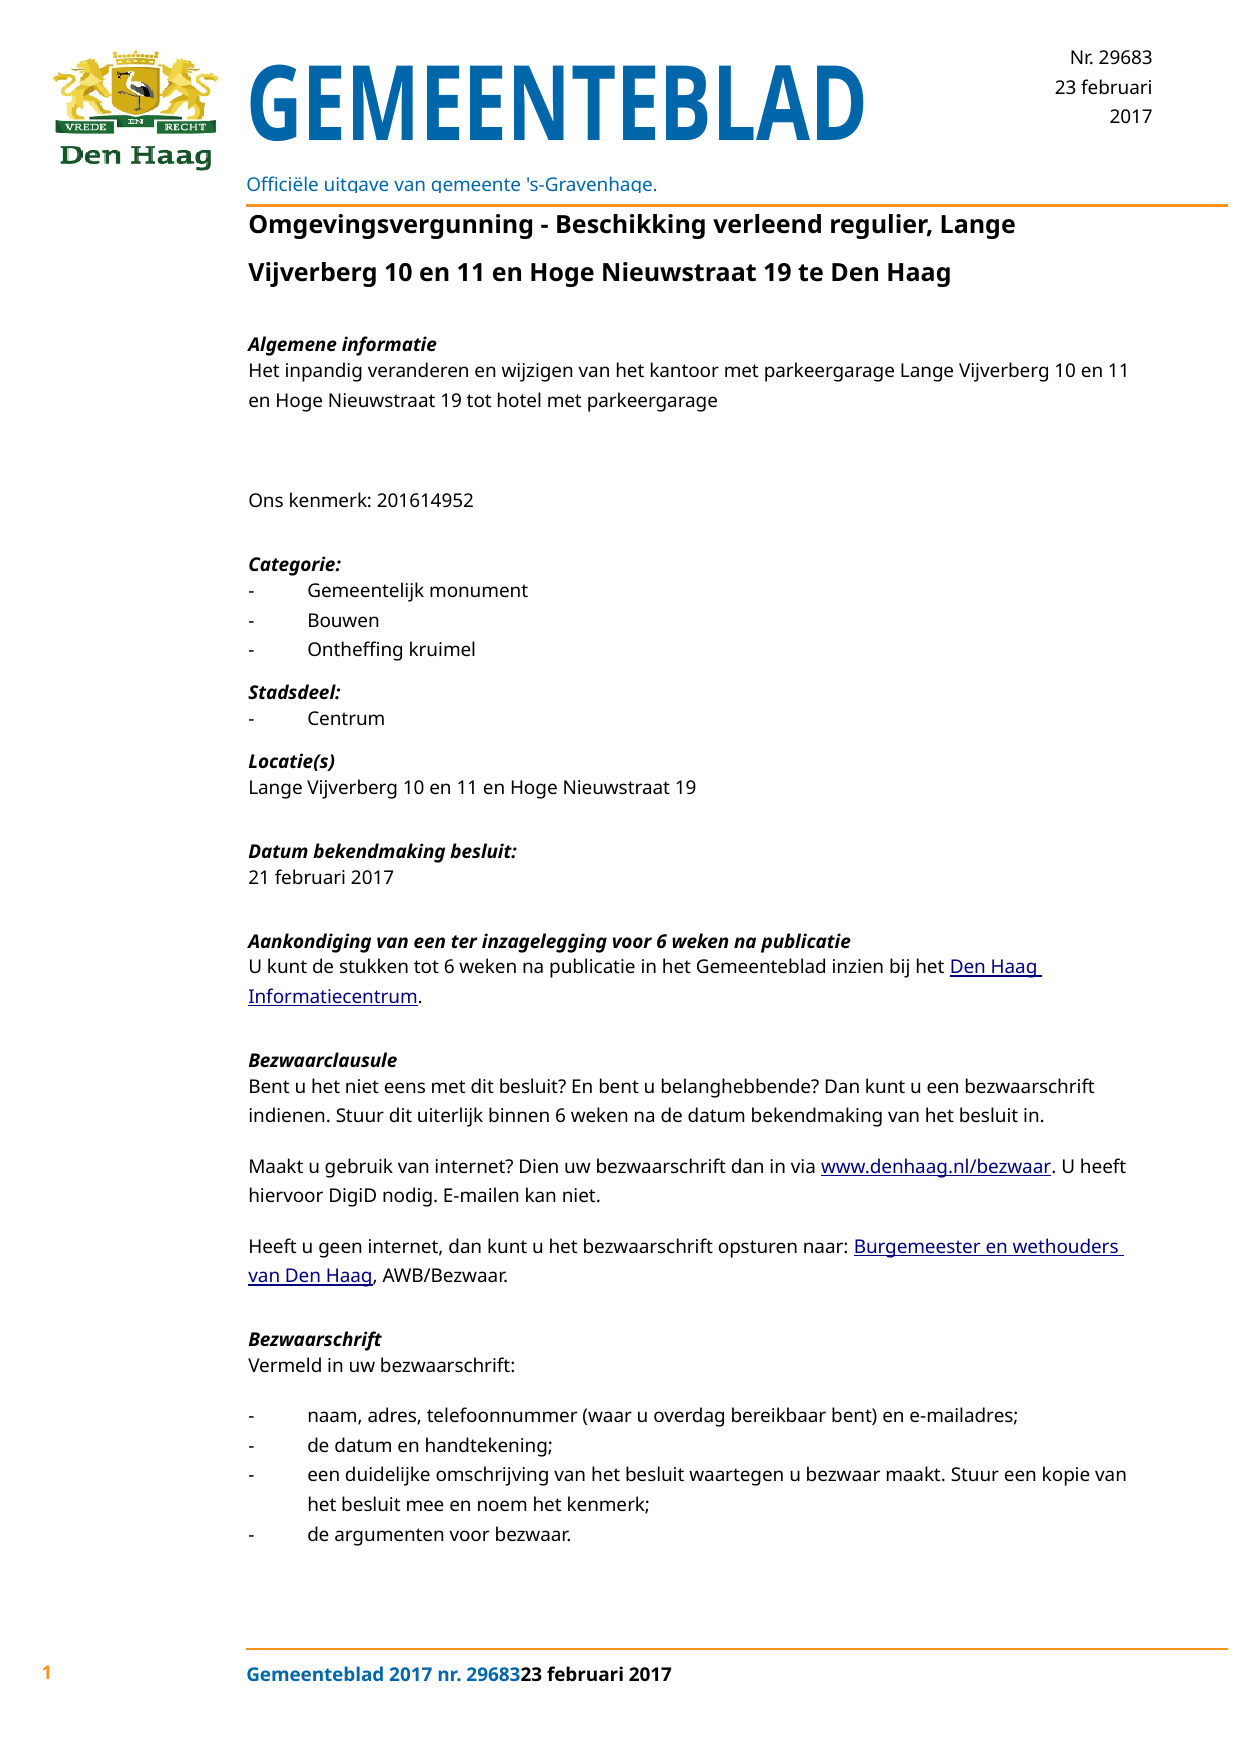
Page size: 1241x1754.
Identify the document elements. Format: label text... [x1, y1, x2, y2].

list de datum en handtekening; [248, 1432, 1152, 1458]
text U kunt de stukken tot 6 weken na publicatie in het Gemeenteblad inzien bij het Den Haag Informatiecentrum. [248, 953, 1152, 1009]
text Bezwaarclausule [248, 1047, 1152, 1073]
text Algemene informatie [248, 331, 1152, 357]
text Het inpandig veranderen en wijzigen van het kantoor met parkeergarage Lange Vijverberg 10 en 11 en Hoge Nieuwstraat 19 tot hotel met parkeergarage [248, 357, 1152, 412]
text Locatie(s) [248, 748, 1152, 774]
text Omgevingsvergunning - Beschikking verleend regulier, Lange Vijverberg 10 en 11 en Hoge Nieuwstraat 19 te Den Haag [248, 207, 1152, 288]
list naam, adres, telefoonnummer (waar u overdag bereikbaar bent) en e-mailadres; [248, 1402, 1152, 1428]
text Categorie: [248, 552, 1152, 577]
list een duidelijke omschrijving van het besluit waartegen u bezwaar maakt. Stuur een kopie van het besluit mee en noem het kenmerk; [248, 1462, 1152, 1517]
text Datum bekendmaking besluit: [248, 838, 1152, 864]
list Gemeentelijk monument [248, 577, 1152, 603]
text Bezwaarschrift [248, 1326, 1152, 1352]
text 21 februari 2017 [248, 864, 1152, 889]
list Ontheffing kruimel [248, 636, 1152, 662]
text Maakt u gebruik van internet? Dien uw bezwaarschrift dan in via www.denhaag.nl/bezwaar. U heeft hiervoor DigiD nodig. E-mailen kan niet. [248, 1153, 1152, 1208]
list Centrum [248, 705, 1152, 731]
text Lange Vijverberg 10 en 11 en Hoge Nieuwstraat 19 [248, 774, 1152, 800]
text Vermeld in uw bezwaarschrift: [248, 1352, 1152, 1378]
text Heeft u geen internet, dan kunt u het bezwaarschrift opsturen naar: Burgemeester en wethouders van Den Haag, AWB/Bezwaar. [248, 1233, 1152, 1288]
list Bouwen [248, 607, 1152, 633]
text Aankondiging van een ter inzagelegging voor 6 weken na publicatie [248, 928, 1152, 953]
list de argumenten voor bezwaar. [248, 1521, 1152, 1547]
picture [41, 47, 231, 172]
text Bent u het niet eens met dit besluit? En bent u belanghebbende? Dan kunt u een bezwaarschrift indienen. Stuur dit uiterlijk binnen 6 weken na de datum bekendmaking van het besluit in. [248, 1073, 1152, 1128]
text Stadsdeel: [248, 679, 1152, 705]
text Ons kenmerk: 201614952 [248, 488, 1152, 513]
